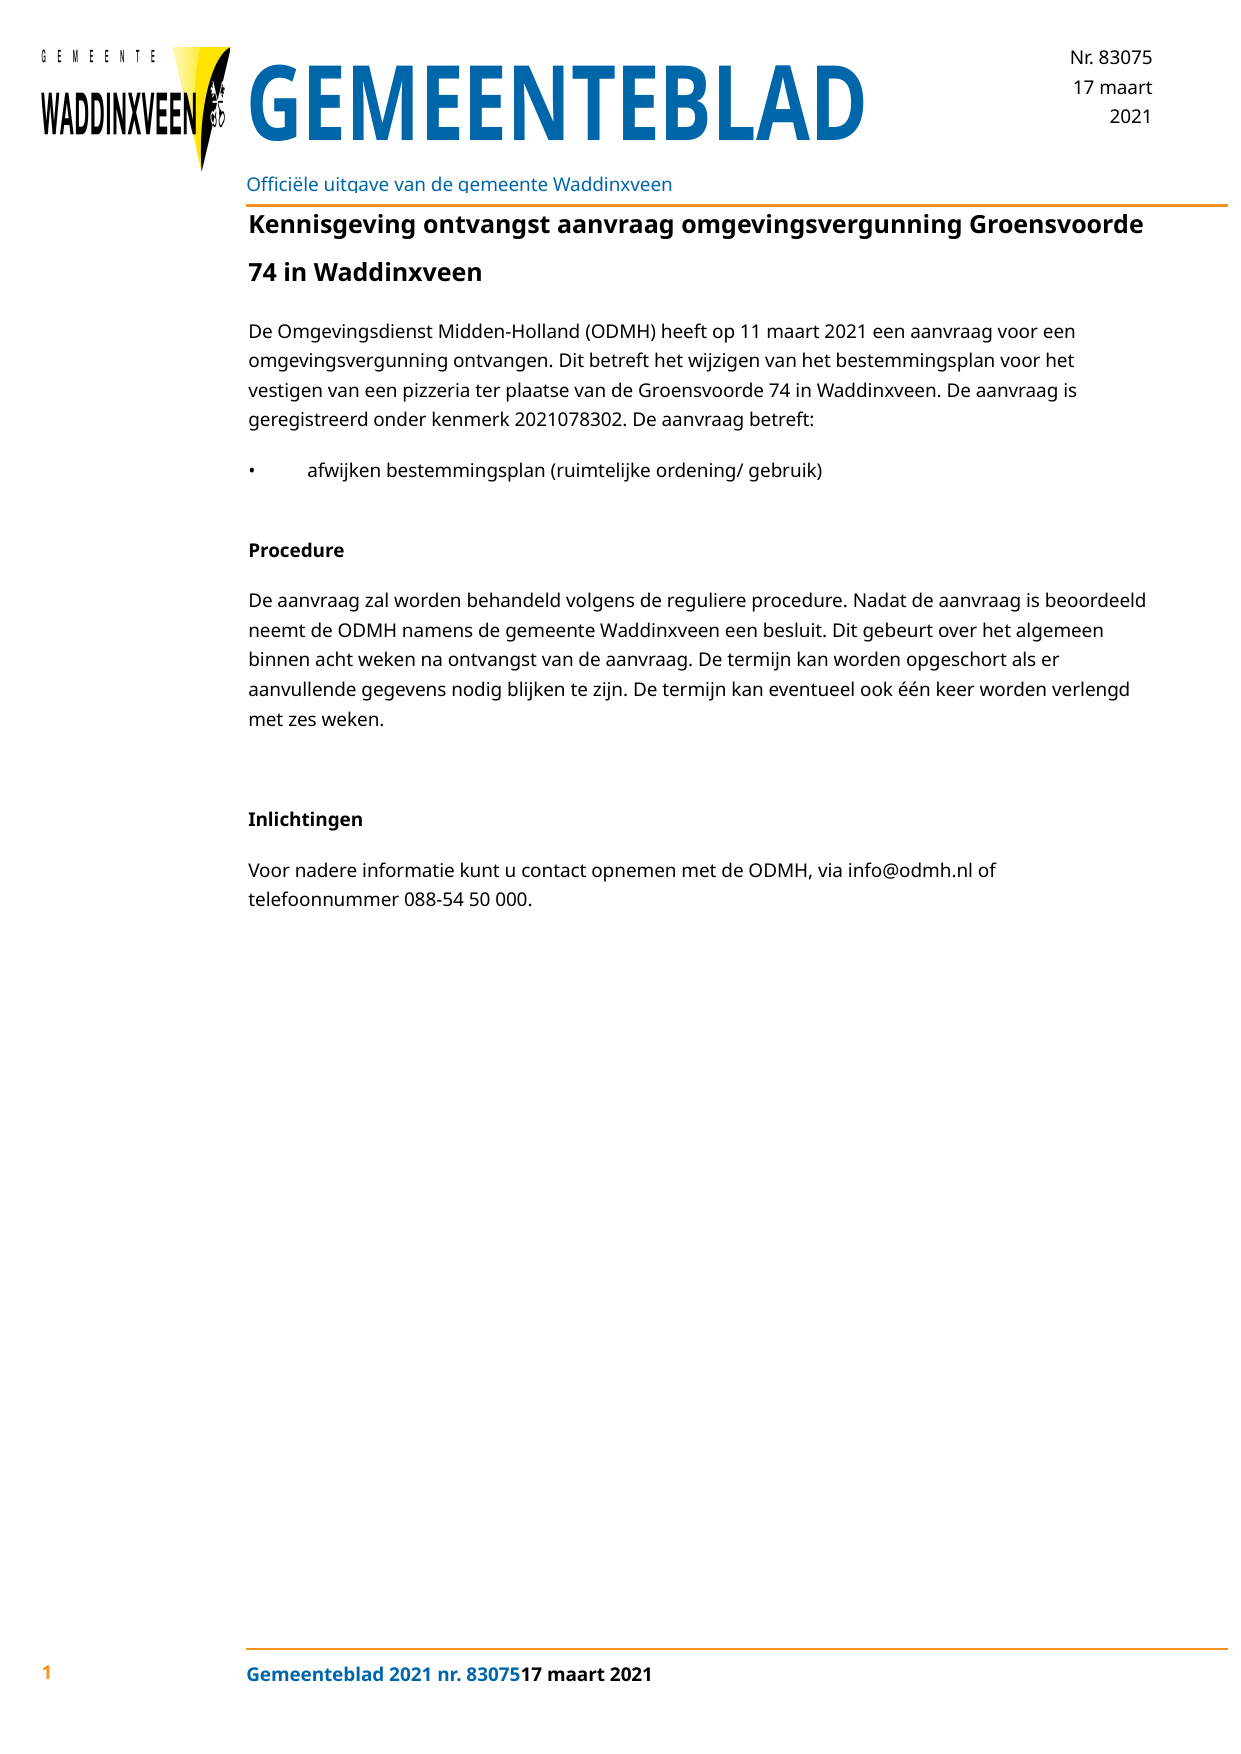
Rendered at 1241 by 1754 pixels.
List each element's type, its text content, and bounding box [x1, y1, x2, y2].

text Procedure [248, 537, 1152, 563]
text Voor nadere informatie kunt u contact opnemen met de ODMH, via info@odmh.nl of telefoonnummer 088-54 50 000. [248, 857, 1152, 912]
text De Omgevingsdienst Midden-Holland (ODMH) heeft op 11 maart 2021 een aanvraag voor een omgevingsvergunning ontvangen. Dit betreft het wijzigen van het bestemmingsplan voor het vestigen van een pizzeria ter plaatse van de Groensvoorde 74 in Waddinxveen. De aanvraag is geregistreerd onder kenmerk 2021078302. De aanvraag betreft: [248, 318, 1152, 432]
text Inlichtingen [248, 807, 1152, 832]
text Kennisgeving ontvangst aanvraag omgevingsvergunning Groensvoorde 74 in Waddinxveen [248, 207, 1152, 288]
text De aanvraag zal worden behandeld volgens de reguliere procedure. Nadat de aanvraag is beoordeeld neemt de ODMH namens de gemeente Waddinxveen een besluit. Dit gebeurt over het algemeen binnen acht weken na ontvangst van de aanvraag. De termijn kan worden opgeschort als er aanvullende gegevens nodig blijken te zijn. De termijn kan eventueel ook één keer worden verlengd met zes weken. [248, 587, 1152, 732]
picture [41, 47, 231, 172]
list afwijken bestemmingsplan (ruimtelijke ordening/ gebruik) [248, 457, 1152, 483]
